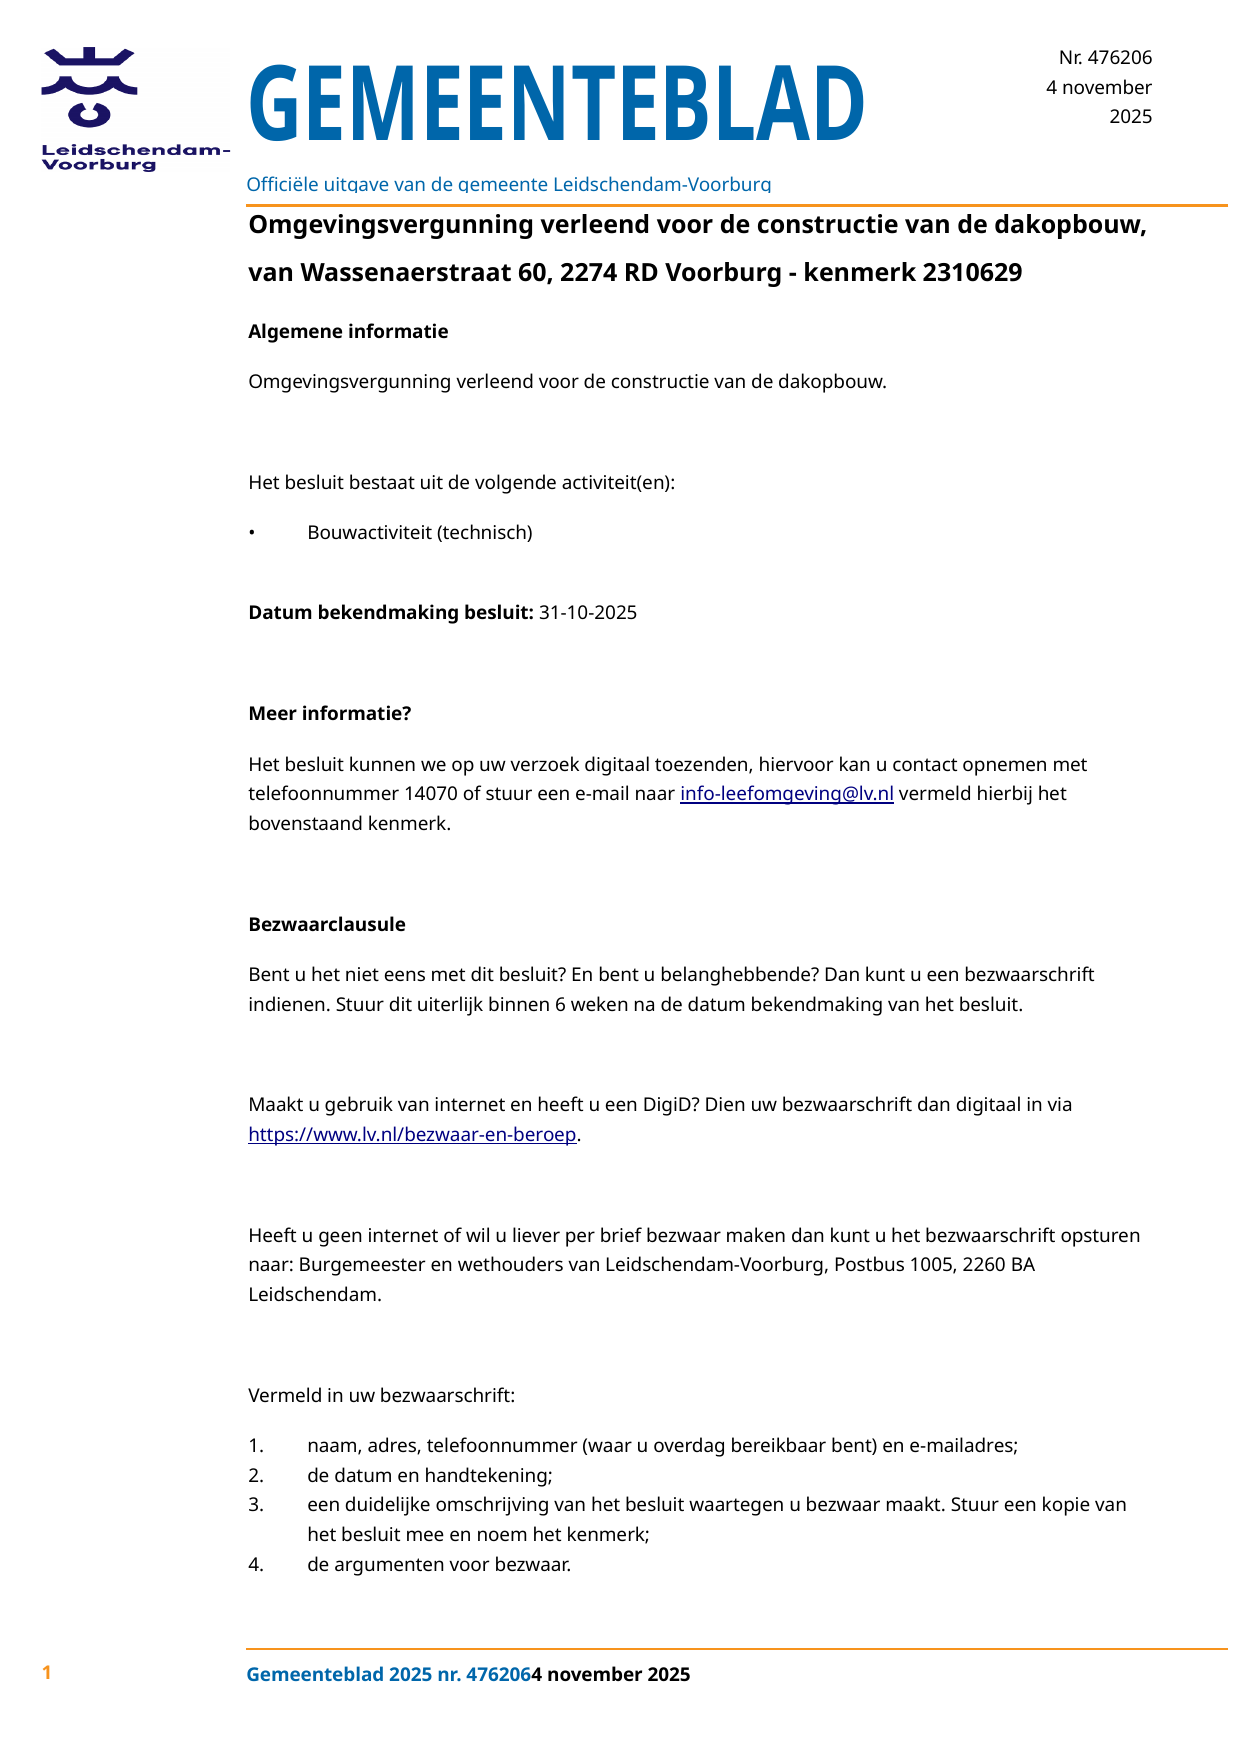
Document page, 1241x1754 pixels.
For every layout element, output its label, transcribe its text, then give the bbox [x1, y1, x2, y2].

text Datum bekendmaking besluit: 31-10-2025 [248, 599, 1152, 625]
text Omgevingsvergunning verleend voor de constructie van de dakopbouw, van Wassenaerstraat 60, 2274 RD Voorburg - kenmerk 2310629 [248, 207, 1152, 288]
list naam, adres, telefoonnummer (waar u overdag bereikbaar bent) en e-mailadres; [248, 1432, 1152, 1458]
text Maakt u gebruik van internet en heeft u een DigiD? Dien uw bezwaarschrift dan digitaal in via https://www.lv.nl/bezwaar-en-beroep. [248, 1092, 1152, 1147]
text Bezwaarclausule [248, 911, 1152, 937]
text Vermeld in uw bezwaarschrift: [248, 1382, 1152, 1408]
text Meer informatie? [248, 700, 1152, 726]
list de datum en handtekening; [248, 1462, 1152, 1488]
text Algemene informatie [248, 318, 1152, 344]
picture [41, 47, 231, 172]
text Omgevingsvergunning verleend voor de constructie van de dakopbouw. [248, 368, 1152, 394]
text Het besluit kunnen we op uw verzoek digitaal toezenden, hiervoor kan u contact opnemen met telefoonnummer 14070 of stuur een e-mail naar info-leefomgeving@lv.nl vermeld hierbij het bovenstaand kenmerk. [248, 751, 1152, 836]
list de argumenten voor bezwaar. [248, 1551, 1152, 1577]
text Heeft u geen internet of wil u liever per brief bezwaar maken dan kunt u het bezwaarschrift opsturen naar: Burgemeester en wethouders van Leidschendam-Voorburg, Postbus 1005, 2260 BA Leidschendam. [248, 1222, 1152, 1307]
text Bent u het niet eens met dit besluit? En bent u belanghebbende? Dan kunt u een bezwaarschrift indienen. Stuur dit uiterlijk binnen 6 weken na de datum bekendmaking van het besluit. [248, 961, 1152, 1017]
list een duidelijke omschrijving van het besluit waartegen u bezwaar maakt. Stuur een kopie van het besluit mee en noem het kenmerk; [248, 1492, 1152, 1547]
list Bouwactiviteit (technisch) [248, 519, 1152, 545]
text Het besluit bestaat uit de volgende activiteit(en): [248, 469, 1152, 495]
